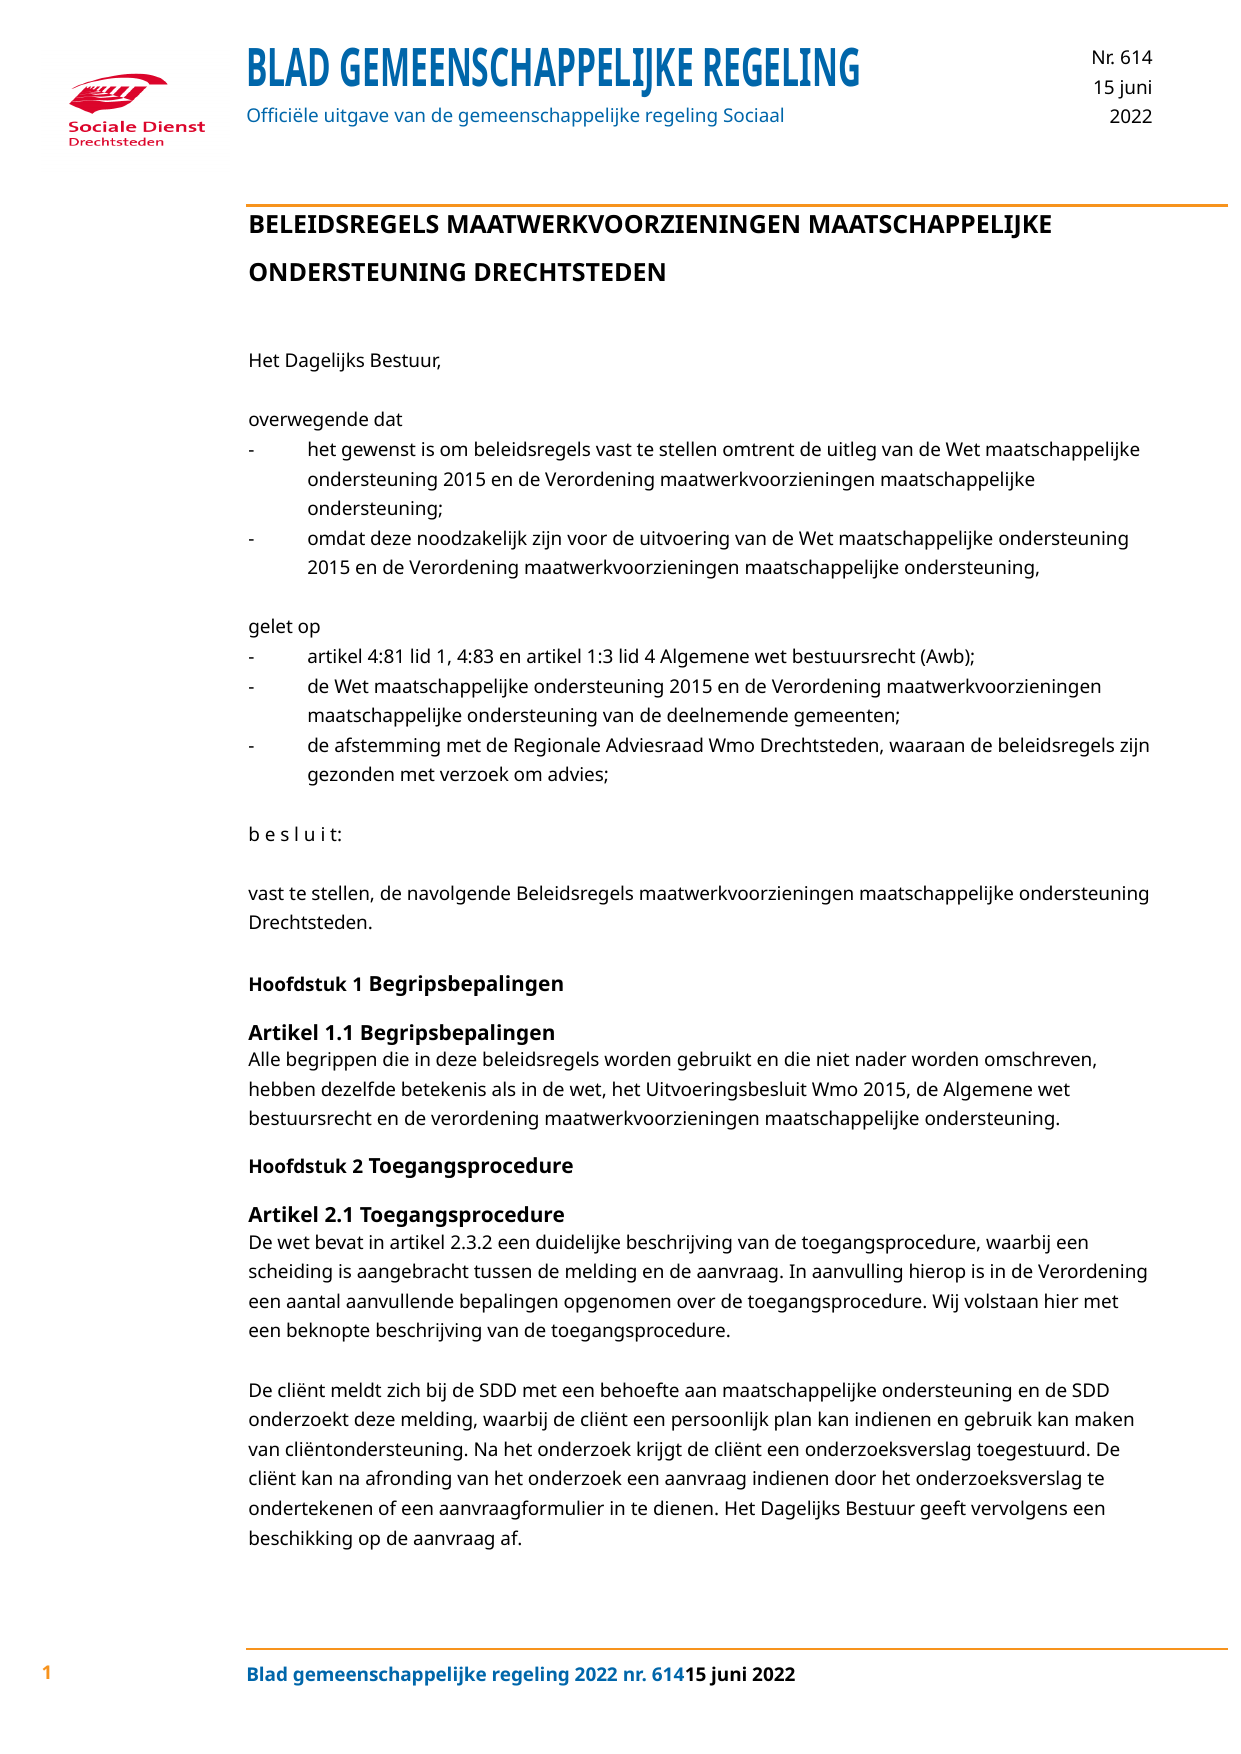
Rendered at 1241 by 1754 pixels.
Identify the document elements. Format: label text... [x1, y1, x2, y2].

text vast te stellen, de navolgende Beleidsregels maatwerkvoorzieningen maatschappelijke ondersteuning Drechtsteden. [248, 880, 1152, 935]
text Alle begrippen die in deze beleidsregels worden gebruikt en die niet nader worden omschreven, hebben dezelfde betekenis als in de wet, het Uitvoeringsbesluit Wmo 2015, de Algemene wet bestuursrecht en de verordening maatwerkvoorzieningen maatschappelijke ondersteuning. [248, 1046, 1152, 1131]
text b e s l u i t: [248, 821, 1152, 847]
text Artikel 2.1 Toegangsprocedure [248, 1201, 1152, 1229]
text gelet op [248, 614, 1152, 639]
picture [41, 47, 231, 172]
list de afstemming met de Regionale Adviesraad Wmo Drechtsteden, waaraan de beleidsregels zijn gezonden met verzoek om advies; [248, 732, 1152, 787]
text BELEIDSREGELS MAATWERKVOORZIENINGEN MAATSCHAPPELIJKE ONDERSTEUNING DRECHTSTEDEN [248, 207, 1152, 288]
text overwegende dat [248, 407, 1152, 432]
text De cliënt meldt zich bij de SDD met een behoefte aan maatschappelijke ondersteuning en de SDD onderzoekt deze melding, waarbij de cliënt een persoonlijk plan kan indienen en gebruik kan maken van cliëntondersteuning. Na het onderzoek krijgt de cliënt een onderzoeksverslag toegestuurd. De cliënt kan na afronding van het onderzoek een aanvraag indienen door het onderzoeksverslag te ondertekenen of een aanvraagformulier in te dienen. Het Dagelijks Bestuur geeft vervolgens een beschikking op de aanvraag af. [248, 1377, 1152, 1551]
list omdat deze noodzakelijk zijn voor de uitvoering van de Wet maatschappelijke ondersteuning 2015 en de Verordening maatwerkvoorzieningen maatschappelijke ondersteuning, [248, 525, 1152, 580]
text Hoofdstuk 1 Begripsbepalingen [248, 969, 1152, 997]
text De wet bevat in artikel 2.3.2 een duidelijke beschrijving van de toegangsprocedure, waarbij een scheiding is aangebracht tussen de melding en de aanvraag. In aanvulling hierop is in de Verordening een aantal aanvullende bepalingen opgenomen over de toegangsprocedure. Wij volstaan hier met een beknopte beschrijving van de toegangsprocedure. [248, 1229, 1152, 1343]
text Artikel 1.1 Begripsbepalingen [248, 1018, 1152, 1046]
list artikel 4:81 lid 1, 4:83 en artikel 1:3 lid 4 Algemene wet bestuursrecht (Awb); [248, 643, 1152, 669]
list het gewenst is om beleidsregels vast te stellen omtrent de uitleg van de Wet maatschappelijke ondersteuning 2015 en de Verordening maatwerkvoorzieningen maatschappelijke ondersteuning; [248, 436, 1152, 521]
list de Wet maatschappelijke ondersteuning 2015 en de Verordening maatwerkvoorzieningen maatschappelijke ondersteuning van de deelnemende gemeenten; [248, 673, 1152, 728]
text Hoofdstuk 2 Toegangsprocedure [248, 1151, 1152, 1180]
text Het Dagelijks Bestuur, [248, 347, 1152, 373]
